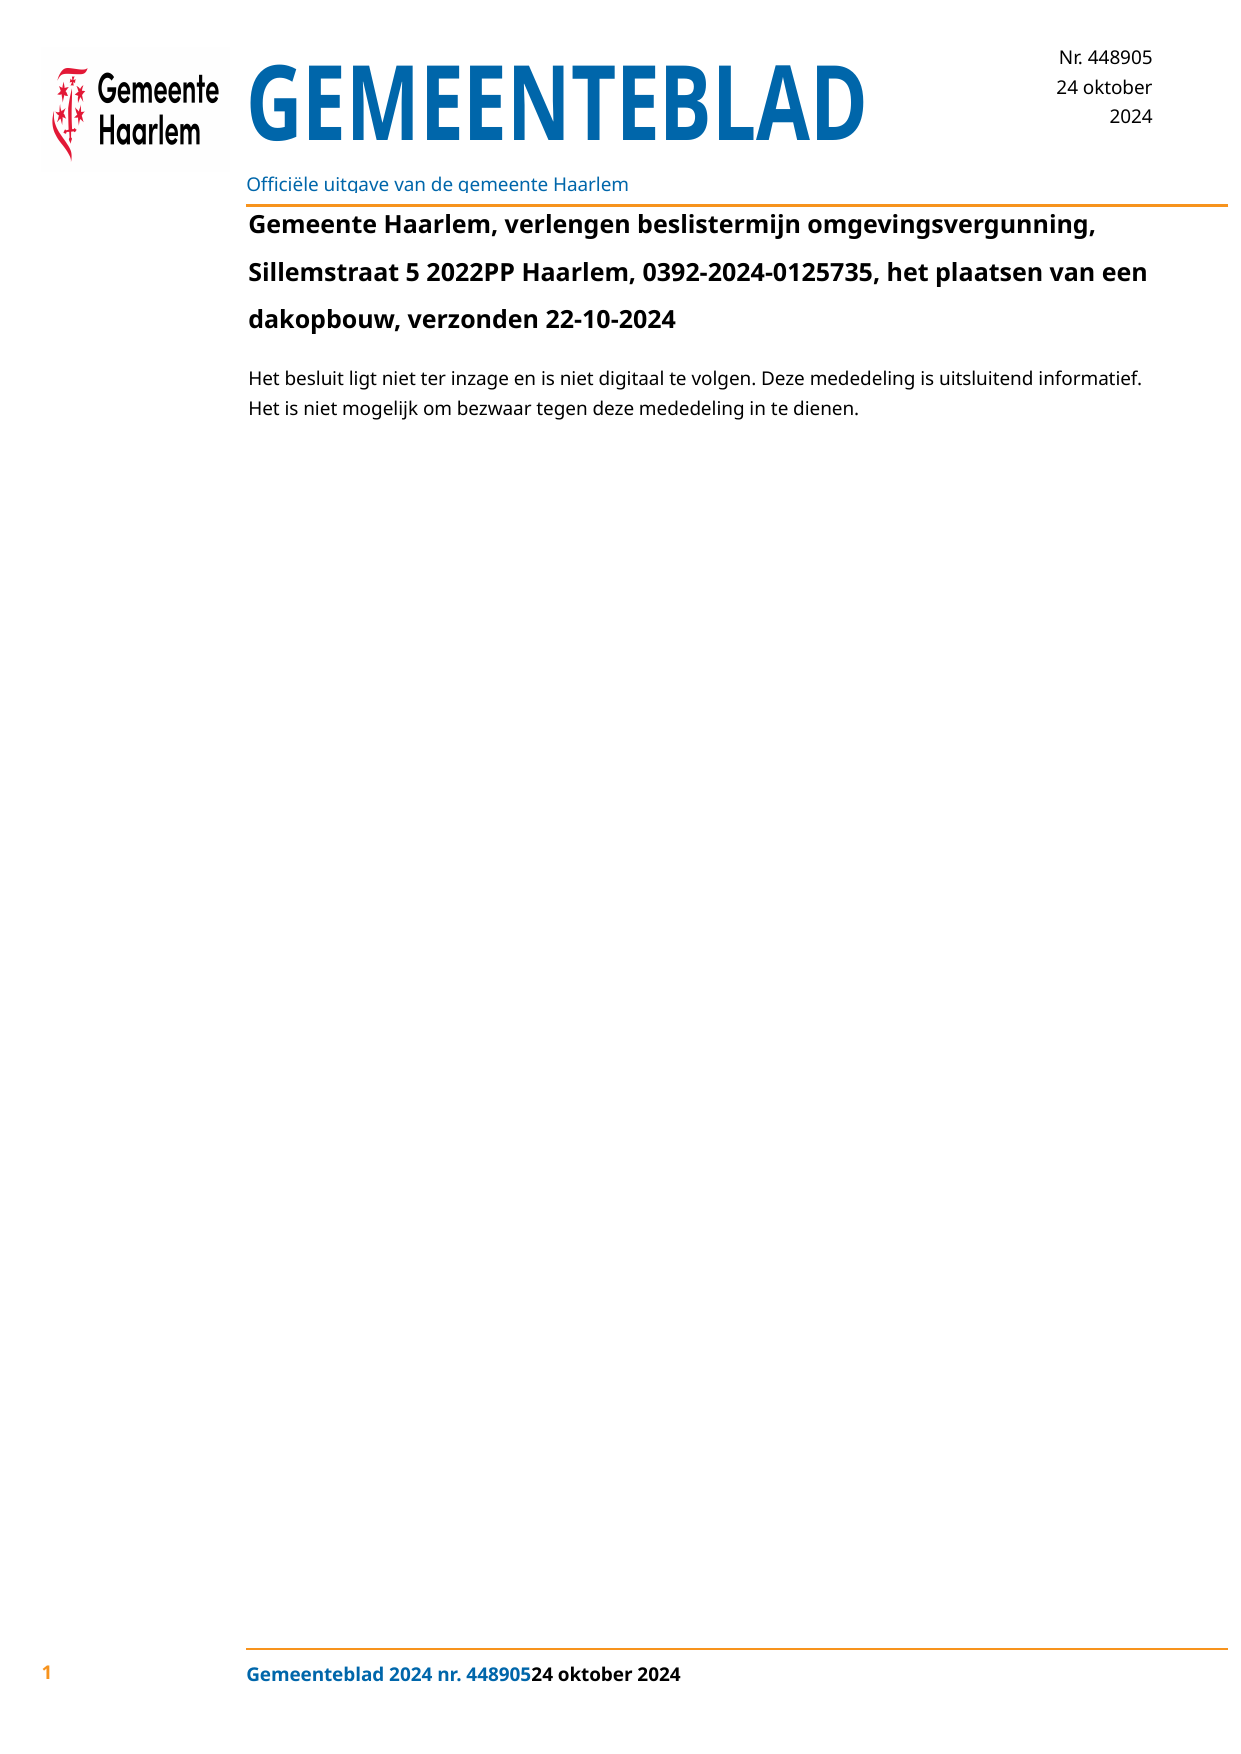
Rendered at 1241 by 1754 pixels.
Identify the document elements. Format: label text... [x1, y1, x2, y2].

picture [41, 47, 231, 172]
text Het besluit ligt niet ter inzage en is niet digitaal te volgen. Deze mededeling is uitsluitend informatief. Het is niet mogelijk om bezwaar tegen deze mededeling in te dienen. [248, 366, 1152, 421]
text Gemeente Haarlem, verlengen beslistermijn omgevingsvergunning, Sillemstraat 5 2022PP Haarlem, 0392-2024-0125735, het plaatsen van een dakopbouw, verzonden 22-10-2024 [248, 207, 1152, 336]
